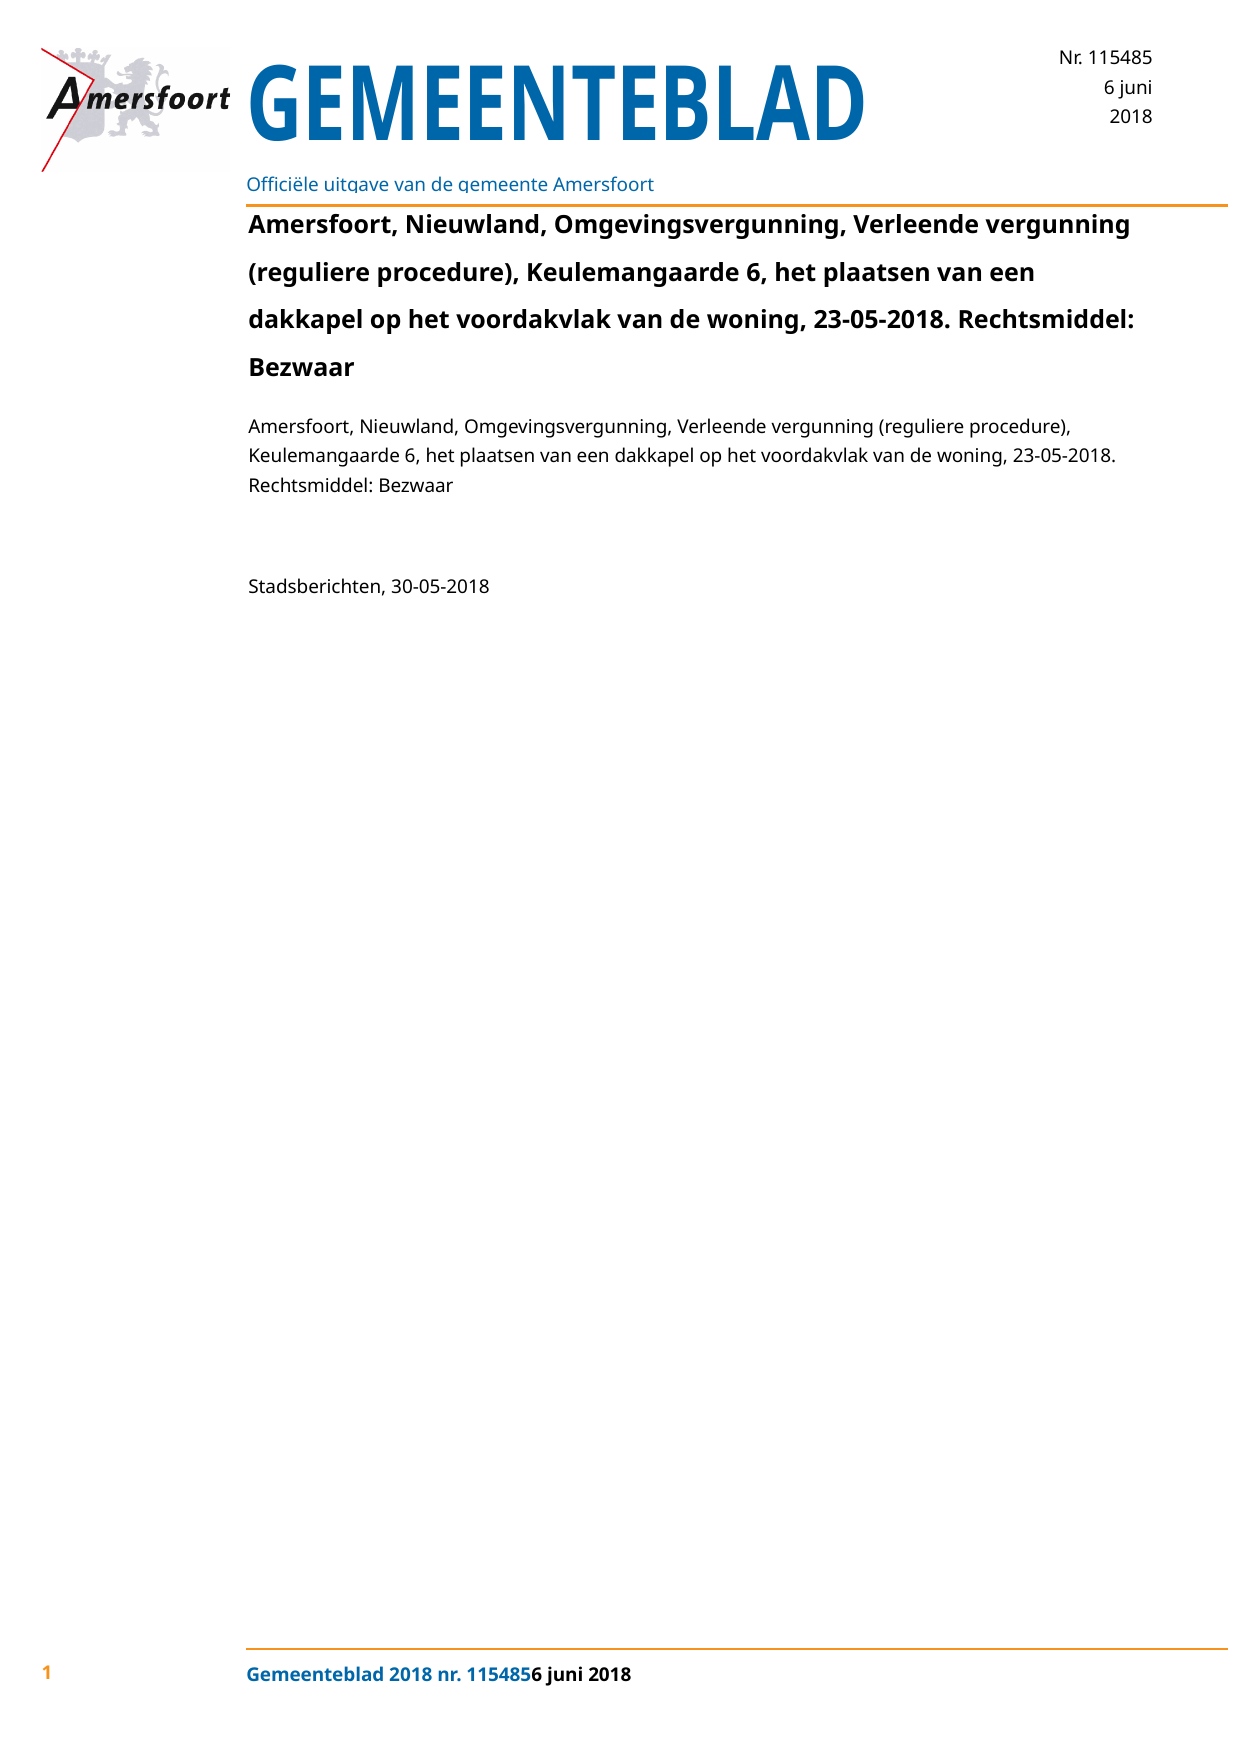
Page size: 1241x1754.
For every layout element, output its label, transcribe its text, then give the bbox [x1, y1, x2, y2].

text Stadsberichten, 30-05-2018 [248, 573, 1152, 599]
picture [41, 47, 231, 172]
text Amersfoort, Nieuwland, Omgevingsvergunning, Verleende vergunning (reguliere procedure), Keulemangaarde 6, het plaatsen van een dakkapel op het voordakvlak van de woning, 23-05-2018. Rechtsmiddel: Bezwaar [248, 413, 1152, 498]
text Amersfoort, Nieuwland, Omgevingsvergunning, Verleende vergunning (reguliere procedure), Keulemangaarde 6, het plaatsen van een dakkapel op het voordakvlak van de woning, 23-05-2018. Rechtsmiddel: Bezwaar [248, 207, 1152, 384]
